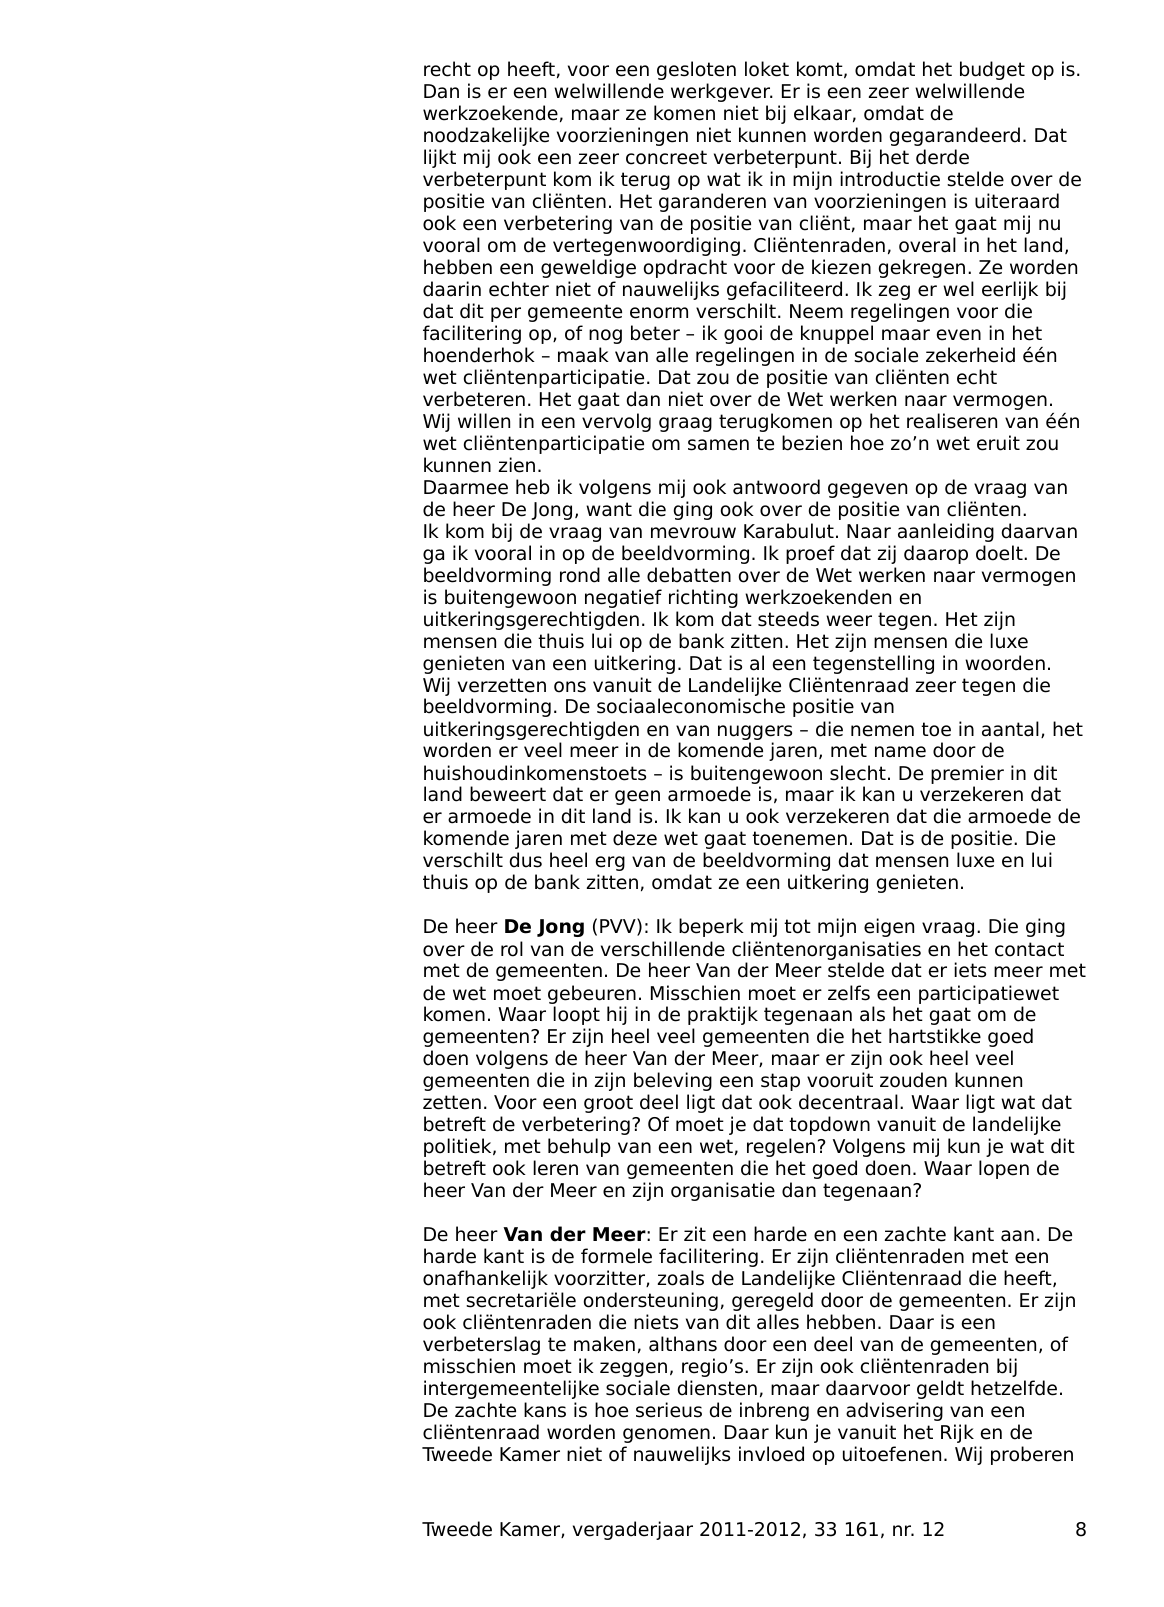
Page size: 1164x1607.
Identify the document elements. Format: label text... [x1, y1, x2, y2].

text De heer Van der Meer: Er zit een harde en een zachte kant aan. De harde kant is de formele facilitering. Er zijn cliëntenraden met een onafhankelijk voorzitter, zoals de Landelijke Cliëntenraad die heeft, met secretariële ondersteuning, geregeld door de gemeenten. Er zijn ook cliëntenraden die niets van dit alles hebben. Daar is een verbeterslag te maken, althans door een deel van de gemeenten, of misschien moet ik zeggen, regio’s. Er zijn ook cliëntenraden bij intergemeentelijke sociale diensten, maar daarvoor geldt hetzelfde. De zachte kans is hoe serieus de inbreng en advisering van een cliëntenraad worden genomen. Daar kun je vanuit het Rijk en de Tweede Kamer niet of nauwelijks invloed op uitoefenen. Wij proberen [422, 1224, 1087, 1466]
text Daarmee heb ik volgens mij ook antwoord gegeven op de vraag van de heer De Jong, want die ging ook over de positie van cliënten. [422, 477, 1087, 521]
text Ik kom bij de vraag van mevrouw Karabulut. Naar aanleiding daarvan ga ik vooral in op de beeldvorming. Ik proef dat zij daarop doelt. De beeldvorming rond alle debatten over de Wet werken naar vermogen is buitengewoon negatief richting werkzoekenden en uitkeringsgerechtigden. Ik kom dat steeds weer tegen. Het zijn mensen die thuis lui op de bank zitten. Het zijn mensen die luxe genieten van een uitkering. Dat is al een tegenstelling in woorden. Wij verzetten ons vanuit de Landelijke Cliëntenraad zeer tegen die beeldvorming. De sociaaleconomische positie van uitkeringsgerechtigden en van nuggers – die nemen toe in aantal, het worden er veel meer in de komende jaren, met name door de huishoudinkomenstoets – is buitengewoon slecht. De premier in dit land beweert dat er geen armoede is, maar ik kan u verzekeren dat er armoede in dit land is. Ik kan u ook verzekeren dat die armoede de komende jaren met deze wet gaat toenemen. Dat is de positie. Die verschilt dus heel erg van de beeldvorming dat mensen luxe en lui thuis op de bank zitten, omdat ze een uitkering genieten. [422, 521, 1087, 894]
text recht op heeft, voor een gesloten loket komt, omdat het budget op is. Dan is er een welwillende werkgever. Er is een zeer welwillende werkzoekende, maar ze komen niet bij elkaar, omdat de noodzakelijke voorzieningen niet kunnen worden gegarandeerd. Dat lijkt mij ook een zeer concreet verbeterpunt. Bij het derde verbeterpunt kom ik terug op wat ik in mijn introductie stelde over de positie van cliënten. Het garanderen van voorzieningen is uiteraard ook een verbetering van de positie van cliënt, maar het gaat mij nu vooral om de vertegenwoordiging. Cliëntenraden, overal in het land, hebben een geweldige opdracht voor de kiezen gekregen. Ze worden daarin echter niet of nauwelijks gefaciliteerd. Ik zeg er wel eerlijk bij dat dit per gemeente enorm verschilt. Neem regelingen voor die facilitering op, of nog beter – ik gooi de knuppel maar even in het hoenderhok – maak van alle regelingen in de sociale zekerheid één wet cliëntenparticipatie. Dat zou de positie van cliënten echt verbeteren. Het gaat dan niet over de Wet werken naar vermogen. Wij willen in een vervolg graag terugkomen op het realiseren van één wet cliëntenparticipatie om samen te bezien hoe zo’n wet eruit zou kunnen zien. [422, 59, 1087, 477]
text De heer De Jong (PVV): Ik beperk mij tot mijn eigen vraag. Die ging over de rol van de verschillende cliëntenorganisaties en het contact met de gemeenten. De heer Van der Meer stelde dat er iets meer met de wet moet gebeuren. Misschien moet er zelfs een participatiewet komen. Waar loopt hij in de praktijk tegenaan als het gaat om de gemeenten? Er zijn heel veel gemeenten die het hartstikke goed doen volgens de heer Van der Meer, maar er zijn ook heel veel gemeenten die in zijn beleving een stap vooruit zouden kunnen zetten. Voor een groot deel ligt dat ook decentraal. Waar ligt wat dat betreft de verbetering? Of moet je dat topdown vanuit de landelijke politiek, met behulp van een wet, regelen? Volgens mij kun je wat dit betreft ook leren van gemeenten die het goed doen. Waar lopen de heer Van der Meer en zijn organisatie dan tegenaan? [422, 916, 1087, 1202]
